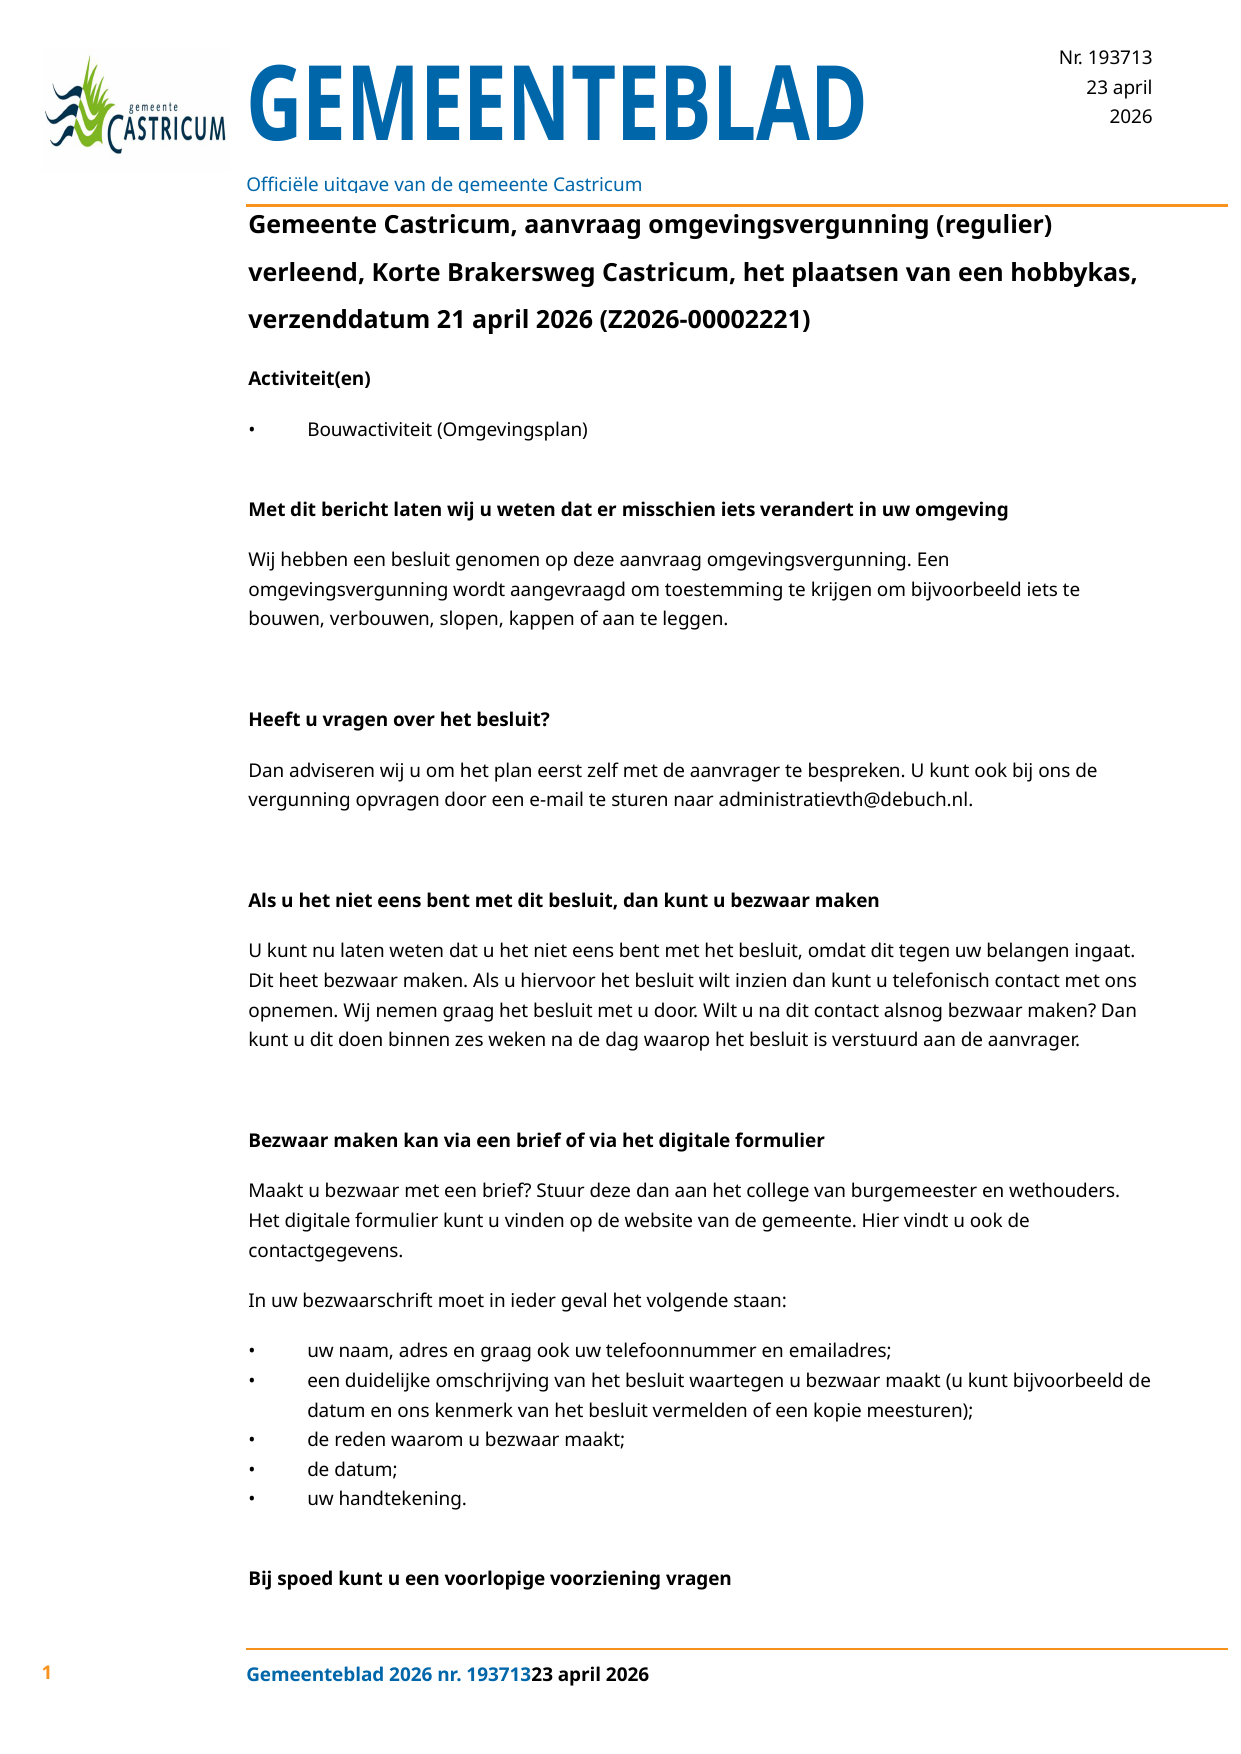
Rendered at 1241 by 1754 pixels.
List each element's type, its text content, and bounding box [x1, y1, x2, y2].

text Wij hebben een besluit genomen op deze aanvraag omgevingsvergunning. Een omgevingsvergunning wordt aangevraagd om toestemming te krijgen om bijvoorbeeld iets te bouwen, verbouwen, slopen, kappen of aan te leggen. [248, 546, 1152, 631]
list Bouwactiviteit (Omgevingsplan) [248, 416, 1152, 442]
text Als u het niet eens bent met dit besluit, dan kunt u bezwaar maken [248, 887, 1152, 913]
list uw handtekening. [248, 1486, 1152, 1511]
text In uw bezwaarschrift moet in ieder geval het volgende staan: [248, 1287, 1152, 1313]
text Met dit bericht laten wij u weten dat er misschien iets verandert in uw omgeving [248, 496, 1152, 522]
text Bij spoed kunt u een voorlopige voorziening vragen [248, 1566, 1152, 1591]
list de datum; [248, 1456, 1152, 1482]
text Dan adviseren wij u om het plan eerst zelf met de aanvrager te bespreken. U kunt ook bij ons de vergunning opvragen door een e-mail te sturen naar administratievth@debuch.nl. [248, 757, 1152, 812]
text U kunt nu laten weten dat u het niet eens bent met het besluit, omdat dit tegen uw belangen ingaat. Dit heet bezwaar maken. Als u hiervoor het besluit wilt inzien dan kunt u telefonisch contact met ons opnemen. Wij nemen graag het besluit met u door. Wilt u na dit contact alsnog bezwaar maken? Dan kunt u dit doen binnen zes weken na de dag waarop het besluit is verstuurd aan de aanvrager. [248, 938, 1152, 1052]
list uw naam, adres en graag ook uw telefoonnummer en emailadres; [248, 1338, 1152, 1363]
text Activiteit(en) [248, 366, 1152, 391]
text Bezwaar maken kan via een brief of via het digitale formulier [248, 1127, 1152, 1153]
text Gemeente Castricum, aanvraag omgevingsvergunning (regulier) verleend, Korte Brakersweg Castricum, het plaatsen van een hobbykas, verzenddatum 21 april 2026 (Z2026-00002221) [248, 207, 1152, 336]
list een duidelijke omschrijving van het besluit waartegen u bezwaar maakt (u kunt bijvoorbeeld de datum en ons kenmerk van het besluit vermelden of een kopie meesturen); [248, 1367, 1152, 1422]
picture [41, 47, 231, 172]
text Heeft u vragen over het besluit? [248, 706, 1152, 732]
text Maakt u bezwaar met een brief? Stuur deze dan aan het college van burgemeester en wethouders. Het digitale formulier kunt u vinden op de website van de gemeente. Hier vindt u ook de contactgegevens. [248, 1178, 1152, 1262]
list de reden waarom u bezwaar maakt; [248, 1426, 1152, 1452]
